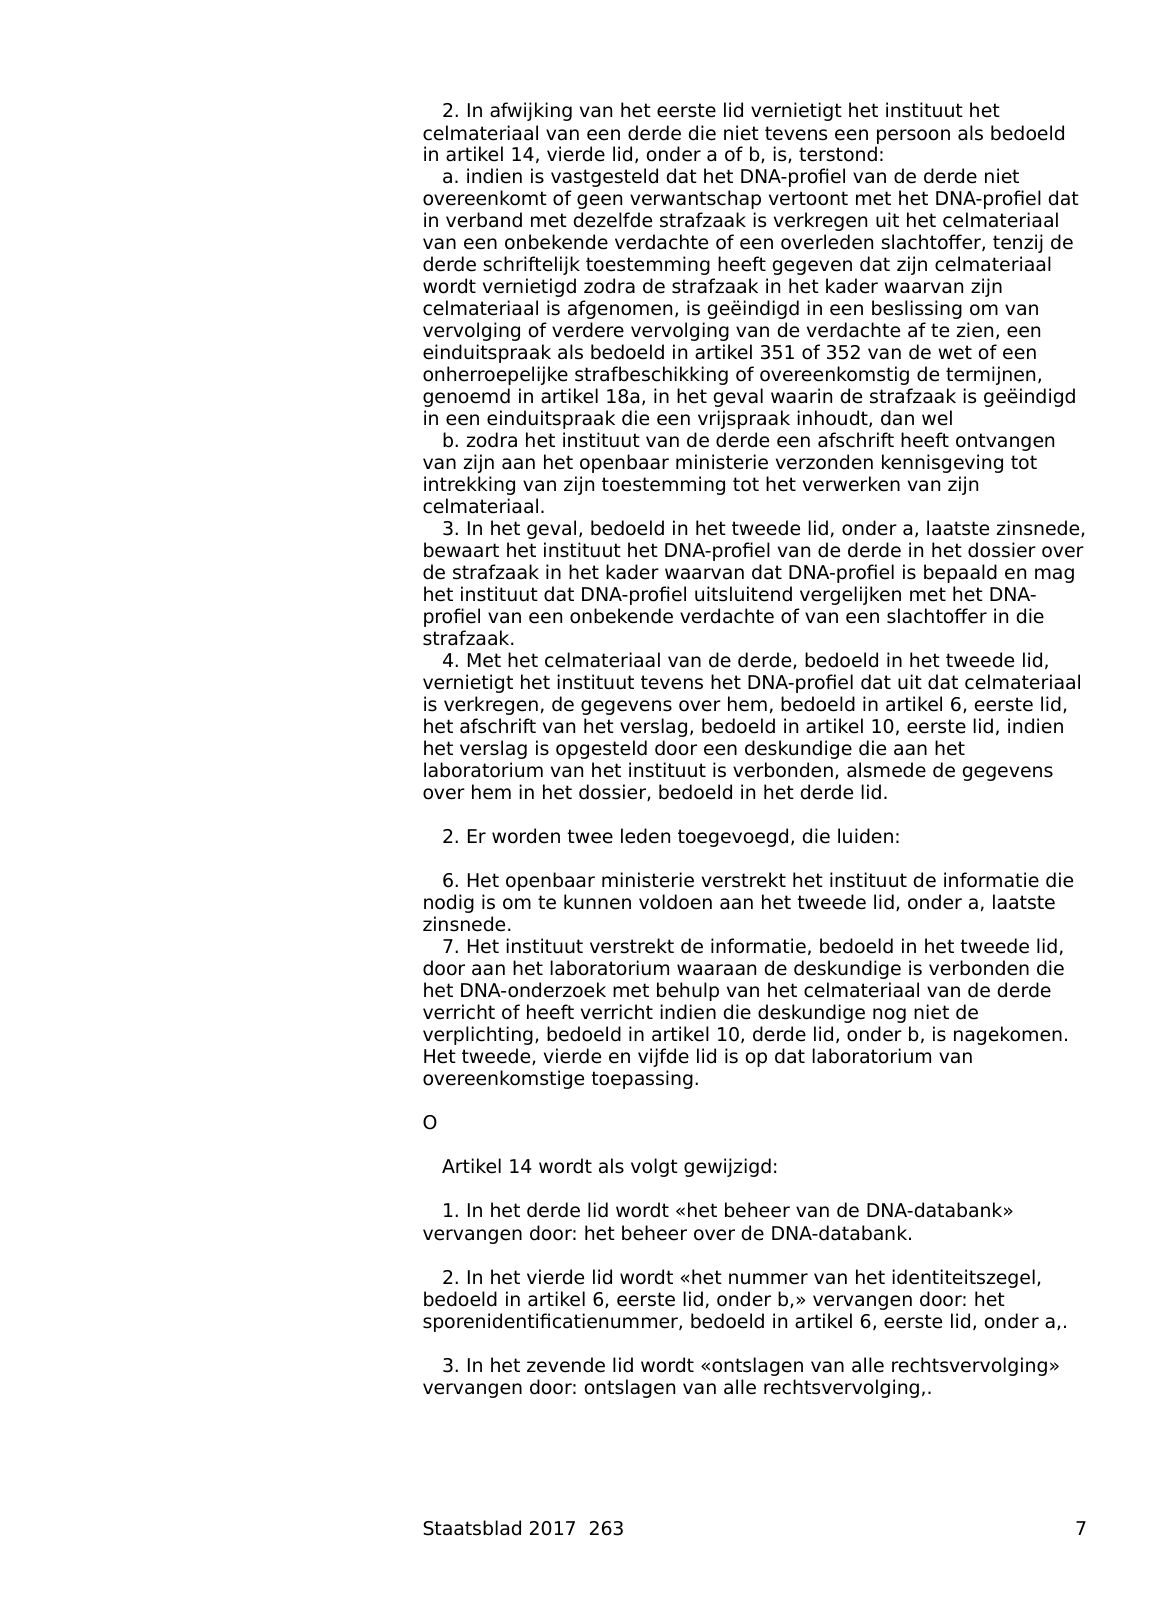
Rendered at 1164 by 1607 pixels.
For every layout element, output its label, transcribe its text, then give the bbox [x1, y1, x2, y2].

text 2. In het vierde lid wordt «het nummer van het identiteitszegel, bedoeld in artikel 6, eerste lid, onder b,» vervangen door: het sporenidentificatienummer, bedoeld in artikel 6, eerste lid, onder a,. [422, 1267, 1087, 1332]
text 2. In afwijking van het eerste lid vernietigt het instituut het celmateriaal van een derde die niet tevens een persoon als bedoeld in artikel 14, vierde lid, onder a of b, is, terstond: [422, 100, 1087, 166]
text O [422, 1112, 1087, 1134]
text 4. Met het celmateriaal van de derde, bedoeld in het tweede lid, vernietigt het instituut tevens het DNA-profiel dat uit dat celmateriaal is verkregen, de gegevens over hem, bedoeld in artikel 6, eerste lid, het afschrift van het verslag, bedoeld in artikel 10, eerste lid, indien het verslag is opgesteld door een deskundige die aan het laboratorium van het instituut is verbonden, alsmede de gegevens over hem in het dossier, bedoeld in het derde lid. [422, 650, 1087, 804]
text Artikel 14 wordt als volgt gewijzigd: [422, 1156, 1087, 1178]
text a. indien is vastgesteld dat het DNA-profiel van de derde niet overeenkomt of geen verwantschap vertoont met het DNA-profiel dat in verband met dezelfde strafzaak is verkregen uit het celmateriaal van een onbekende verdachte of een overleden slachtoffer, tenzij de derde schriftelijk toestemming heeft gegeven dat zijn celmateriaal wordt vernietigd zodra de strafzaak in het kader waarvan zijn celmateriaal is afgenomen, is geëindigd in een beslissing om van vervolging of verdere vervolging van de verdachte af te zien, een einduitspraak als bedoeld in artikel 351 of 352 van de wet of een onherroepelijke strafbeschikking of overeenkomstig de termijnen, genoemd in artikel 18a, in het geval waarin de strafzaak is geëindigd in een einduitspraak die een vrijspraak inhoudt, dan wel [422, 166, 1087, 430]
text 1. In het derde lid wordt «het beheer van de DNA-databank» vervangen door: het beheer over de DNA-databank. [422, 1200, 1087, 1244]
text 6. Het openbaar ministerie verstrekt het instituut de informatie die nodig is om te kunnen voldoen aan het tweede lid, onder a, laatste zinsnede. [422, 870, 1087, 936]
text 3. In het zevende lid wordt «ontslagen van alle rechtsvervolging» vervangen door: ontslagen van alle rechtsvervolging,. [422, 1355, 1087, 1399]
text b. zodra het instituut van de derde een afschrift heeft ontvangen van zijn aan het openbaar ministerie verzonden kennisgeving tot intrekking van zijn toestemming tot het verwerken van zijn celmateriaal. [422, 430, 1087, 518]
text 7. Het instituut verstrekt de informatie, bedoeld in het tweede lid, door aan het laboratorium waaraan de deskundige is verbonden die het DNA-onderzoek met behulp van het celmateriaal van de derde verricht of heeft verricht indien die deskundige nog niet de verplichting, bedoeld in artikel 10, derde lid, onder b, is nagekomen. Het tweede, vierde en vijfde lid is op dat laboratorium van overeenkomstige toepassing. [422, 936, 1087, 1090]
text 3. In het geval, bedoeld in het tweede lid, onder a, laatste zinsnede, bewaart het instituut het DNA-profiel van de derde in het dossier over de strafzaak in het kader waarvan dat DNA-profiel is bepaald en mag het instituut dat DNA-profiel uitsluitend vergelijken met het DNA-profiel van een onbekende verdachte of van een slachtoffer in die strafzaak. [422, 518, 1087, 650]
text 2. Er worden twee leden toegevoegd, die luiden: [422, 826, 1087, 848]
